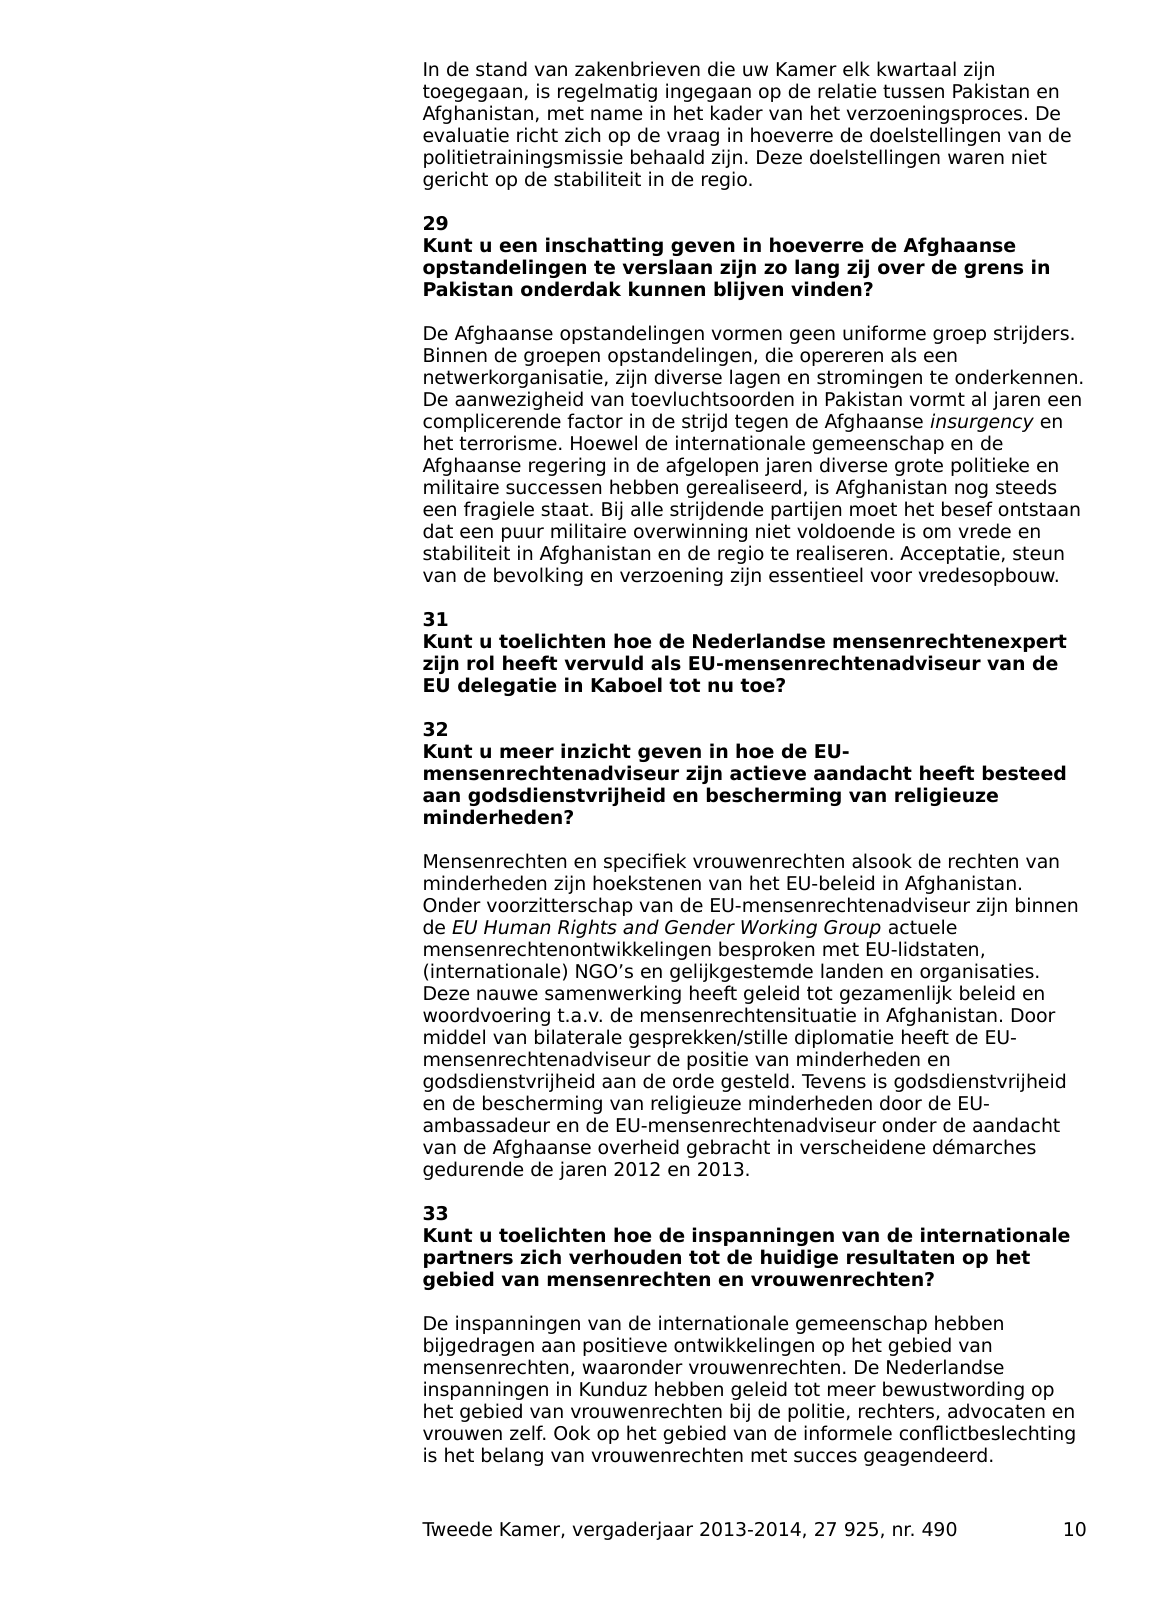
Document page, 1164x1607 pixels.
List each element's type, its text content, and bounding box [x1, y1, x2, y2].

text 29 [422, 213, 1087, 235]
text 33 [422, 1203, 1087, 1225]
text Kunt u toelichten hoe de Nederlandse mensenrechtenexpert zijn rol heeft vervuld als EU-mensenrechtenadviseur van de EU delegatie in Kaboel tot nu toe? [422, 631, 1087, 697]
text Kunt u een inschatting geven in hoeverre de Afghaanse opstandelingen te verslaan zijn zo lang zij over de grens in Pakistan onderdak kunnen blijven vinden? [422, 235, 1087, 301]
text De inspanningen van de internationale gemeenschap hebben bijgedragen aan positieve ontwikkelingen op het gebied van mensenrechten, waaronder vrouwenrechten. De Nederlandse inspanningen in Kunduz hebben geleid tot meer bewustwording op het gebied van vrouwenrechten bij de politie, rechters, advocaten en vrouwen zelf. Ook op het gebied van de informele conflictbeslechting is het belang van vrouwenrechten met succes geagendeerd. [422, 1313, 1087, 1467]
text Kunt u meer inzicht geven in hoe de EU-mensenrechtenadviseur zijn actieve aandacht heeft besteed aan godsdienstvrijheid en bescherming van religieuze minderheden? [422, 741, 1087, 829]
text De Afghaanse opstandelingen vormen geen uniforme groep strijders. Binnen de groepen opstandelingen, die opereren als een netwerkorganisatie, zijn diverse lagen en stromingen te onderkennen. De aanwezigheid van toevluchtsoorden in Pakistan vormt al jaren een complicerende factor in de strijd tegen de Afghaanse insurgency en het terrorisme. Hoewel de internationale gemeenschap en de Afghaanse regering in de afgelopen jaren diverse grote politieke en militaire successen hebben gerealiseerd, is Afghanistan nog steeds een fragiele staat. Bij alle strijdende partijen moet het besef ontstaan dat een puur militaire overwinning niet voldoende is om vrede en stabiliteit in Afghanistan en de regio te realiseren. Acceptatie, steun van de bevolking en verzoening zijn essentieel voor vredesopbouw. [422, 323, 1087, 587]
text 32 [422, 719, 1087, 741]
text Kunt u toelichten hoe de inspanningen van de internationale partners zich verhouden tot de huidige resultaten op het gebied van mensenrechten en vrouwenrechten? [422, 1225, 1087, 1291]
text In de stand van zakenbrieven die uw Kamer elk kwartaal zijn toegegaan, is regelmatig ingegaan op de relatie tussen Pakistan en Afghanistan, met name in het kader van het verzoeningsproces. De evaluatie richt zich op de vraag in hoeverre de doelstellingen van de politietrainingsmissie behaald zijn. Deze doelstellingen waren niet gericht op de stabiliteit in de regio. [422, 59, 1087, 191]
text 31 [422, 609, 1087, 631]
text Mensenrechten en specifiek vrouwenrechten alsook de rechten van minderheden zijn hoekstenen van het EU-beleid in Afghanistan. Onder voorzitterschap van de EU-mensenrechtenadviseur zijn binnen de EU Human Rights and Gender Working Group actuele mensenrechtenontwikkelingen besproken met EU-lidstaten, (internationale) NGO’s en gelijkgestemde landen en organisaties. Deze nauwe samenwerking heeft geleid tot gezamenlijk beleid en woordvoering t.a.v. de mensenrechtensituatie in Afghanistan. Door middel van bilaterale gesprekken/stille diplomatie heeft de EU-mensenrechtenadviseur de positie van minderheden en godsdienstvrijheid aan de orde gesteld. Tevens is godsdienstvrijheid en de bescherming van religieuze minderheden door de EU-ambassadeur en de EU-mensenrechtenadviseur onder de aandacht van de Afghaanse overheid gebracht in verscheidene démarches gedurende de jaren 2012 en 2013. [422, 851, 1087, 1181]
